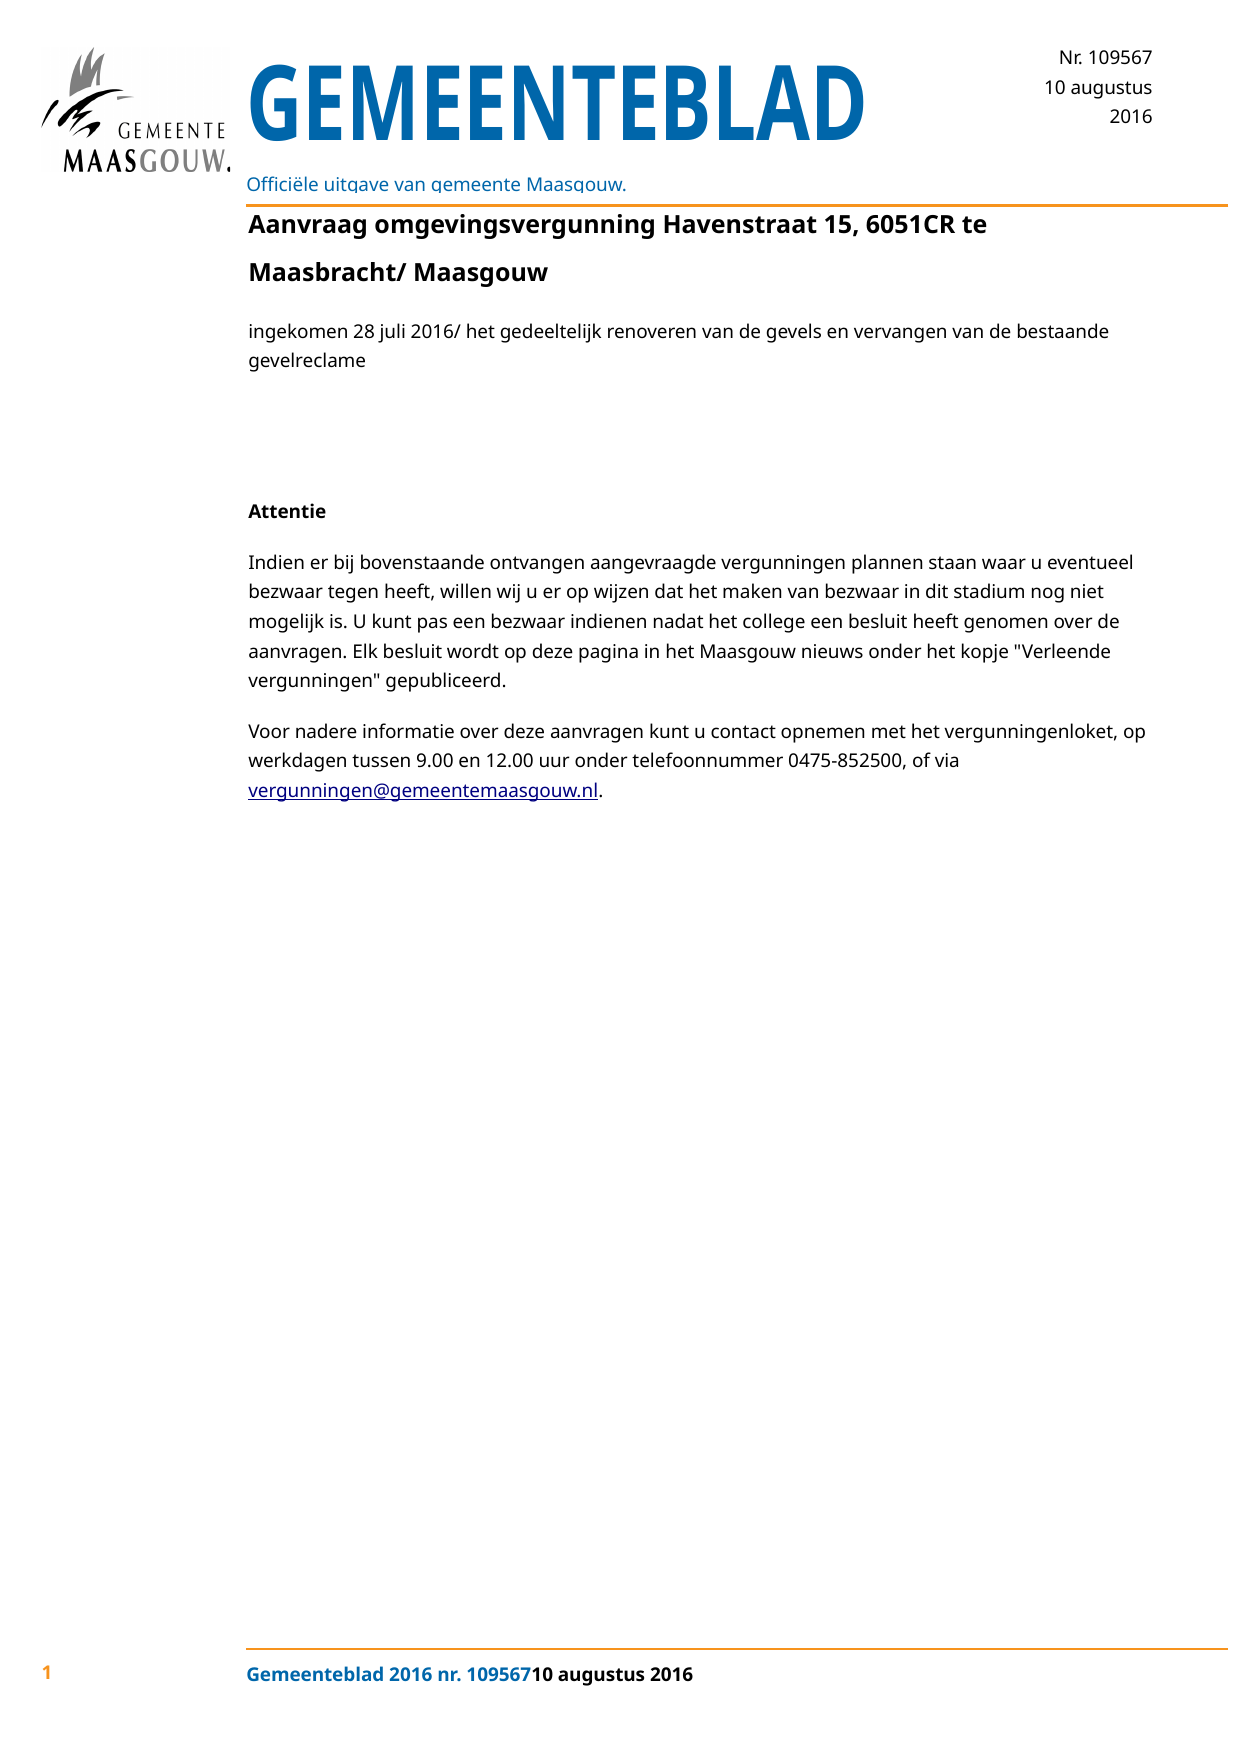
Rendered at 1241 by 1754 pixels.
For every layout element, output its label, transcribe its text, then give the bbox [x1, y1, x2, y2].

picture [41, 47, 231, 172]
text Attentie [248, 499, 1152, 524]
text Indien er bij bovenstaande ontvangen aangevraagde vergunningen plannen staan waar u eventueel bezwaar tegen heeft, willen wij u er op wijzen dat het maken van bezwaar in dit stadium nog niet mogelijk is. U kunt pas een bezwaar indienen nadat het college een besluit heeft genomen over de aanvragen. Elk besluit wordt op deze pagina in het Maasgouw nieuws onder het kopje "Verleende vergunningen" gepubliceerd. [248, 549, 1152, 693]
text Aanvraag omgevingsvergunning Havenstraat 15, 6051CR te Maasbracht/ Maasgouw [248, 207, 1152, 288]
text Voor nadere informatie over deze aanvragen kunt u contact opnemen met het vergunningenloket, op werkdagen tussen 9.00 en 12.00 uur onder telefoonnummer 0475-852500, of via vergunningen@gemeentemaasgouw.nl. [248, 718, 1152, 803]
text ingekomen 28 juli 2016/ het gedeeltelijk renoveren van de gevels en vervangen van de bestaande gevelreclame [248, 318, 1152, 373]
